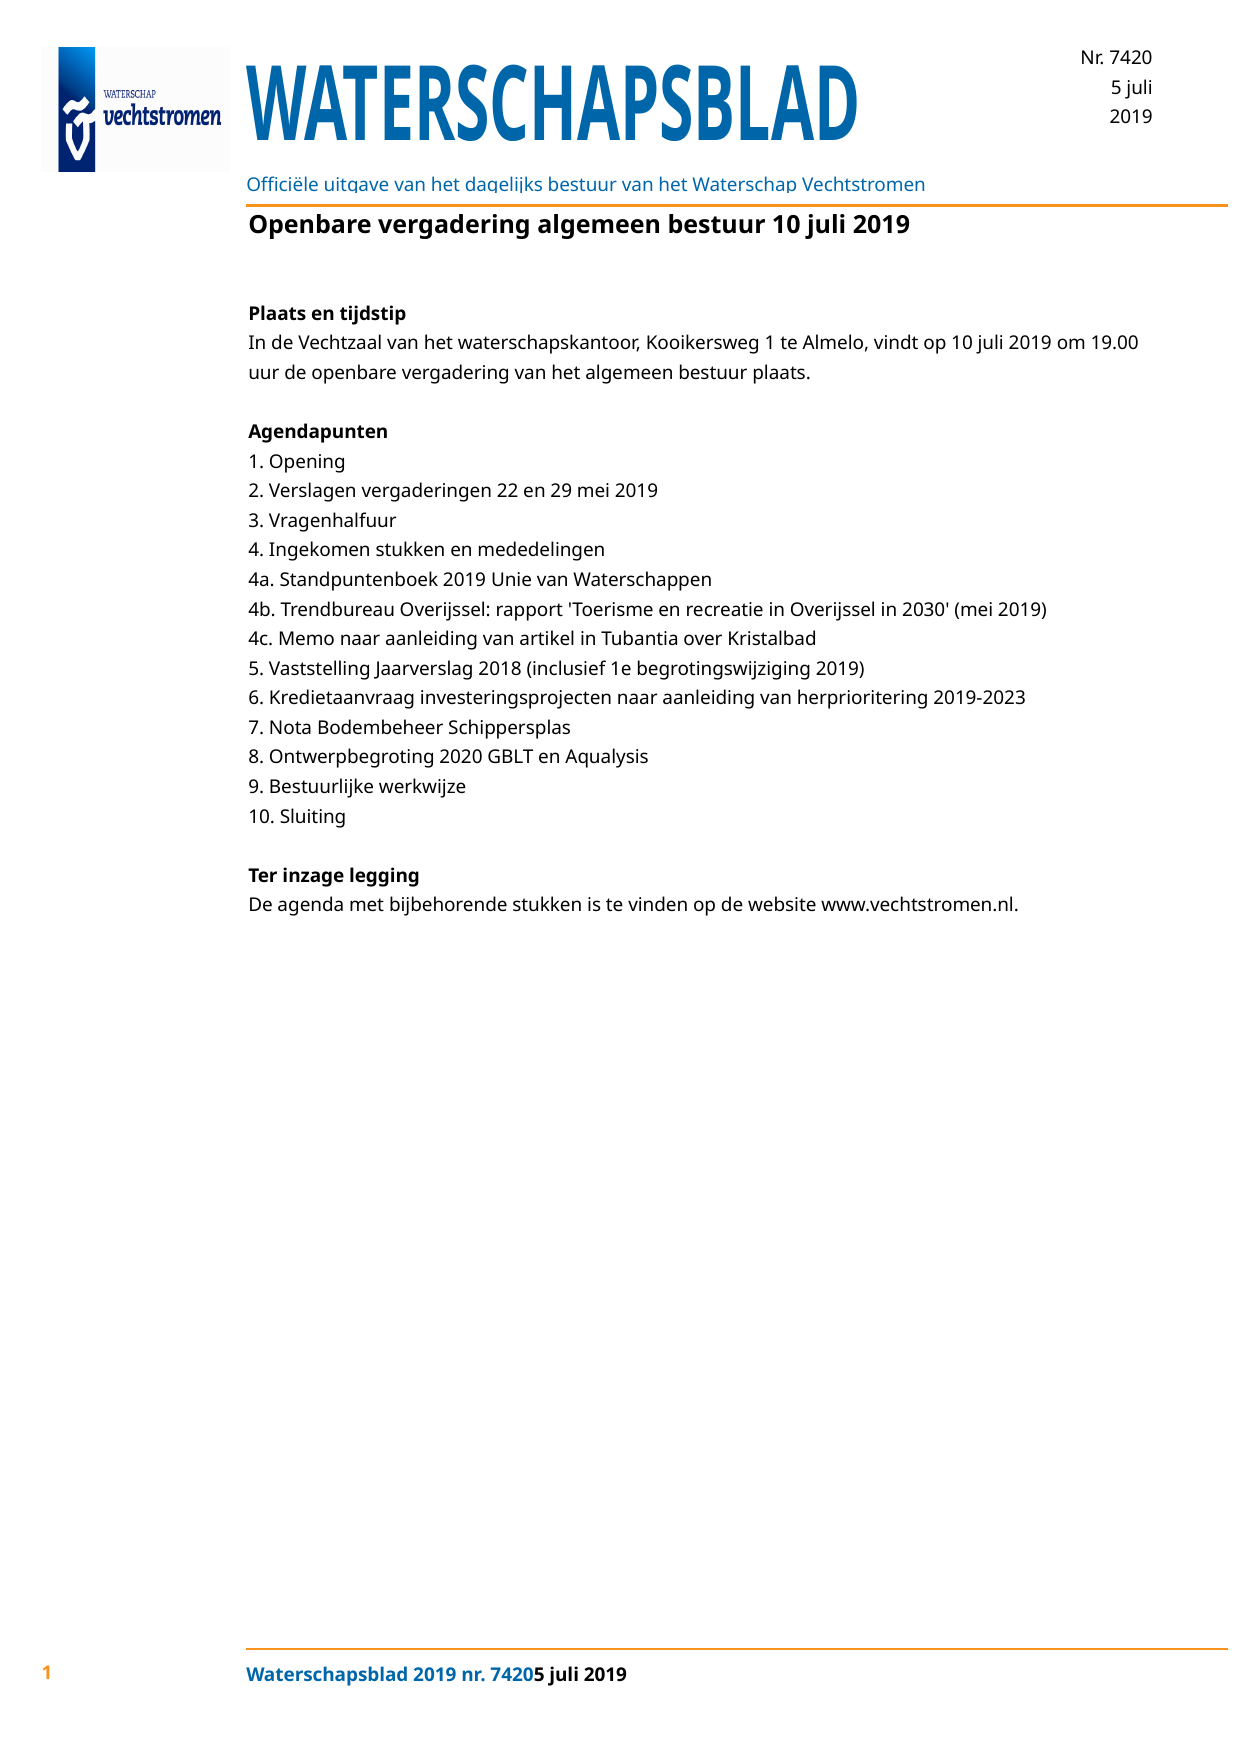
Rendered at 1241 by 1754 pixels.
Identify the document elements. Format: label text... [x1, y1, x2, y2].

text 7. Nota Bodembeheer Schippersplas [248, 714, 1152, 740]
text 6. Kredietaanvraag investeringsprojecten naar aanleiding van herprioritering 2019-2023 [248, 684, 1152, 710]
text 4c. Memo naar aanleiding van artikel in Tubantia over Kristalbad [248, 625, 1152, 651]
text 8. Ontwerpbegroting 2020 GBLT en Aqualysis [248, 744, 1152, 769]
picture [41, 47, 231, 172]
text 4. Ingekomen stukken en mededelingen [248, 537, 1152, 562]
text 4a. Standpuntenboek 2019 Unie van Waterschappen [248, 566, 1152, 592]
text Ter inzage legging [248, 862, 1152, 888]
text Openbare vergadering algemeen bestuur 10 juli 2019 [248, 207, 1152, 241]
text 5. Vaststelling Jaarverslag 2018 (inclusief 1e begrotingswijziging 2019) [248, 655, 1152, 681]
text 2. Verslagen vergaderingen 22 en 29 mei 2019 [248, 477, 1152, 503]
text 1. Opening [248, 448, 1152, 473]
text Plaats en tijdstip [248, 300, 1152, 326]
text 4b. Trendbureau Overijssel: rapport 'Toerisme en recreatie in Overijssel in 2030' (mei 2019) [248, 596, 1152, 621]
text 9. Bestuurlijke werkwijze [248, 773, 1152, 799]
text 10. Sluiting [248, 803, 1152, 828]
text In de Vechtzaal van het waterschapskantoor, Kooikersweg 1 te Almelo, vindt op 10 juli 2019 om 19.00 uur de openbare vergadering van het algemeen bestuur plaats. [248, 329, 1152, 385]
text De agenda met bijbehorende stukken is te vinden op de website www.vechtstromen.nl. [248, 892, 1152, 917]
text Agendapunten [248, 418, 1152, 444]
text 3. Vragenhalfuur [248, 507, 1152, 533]
